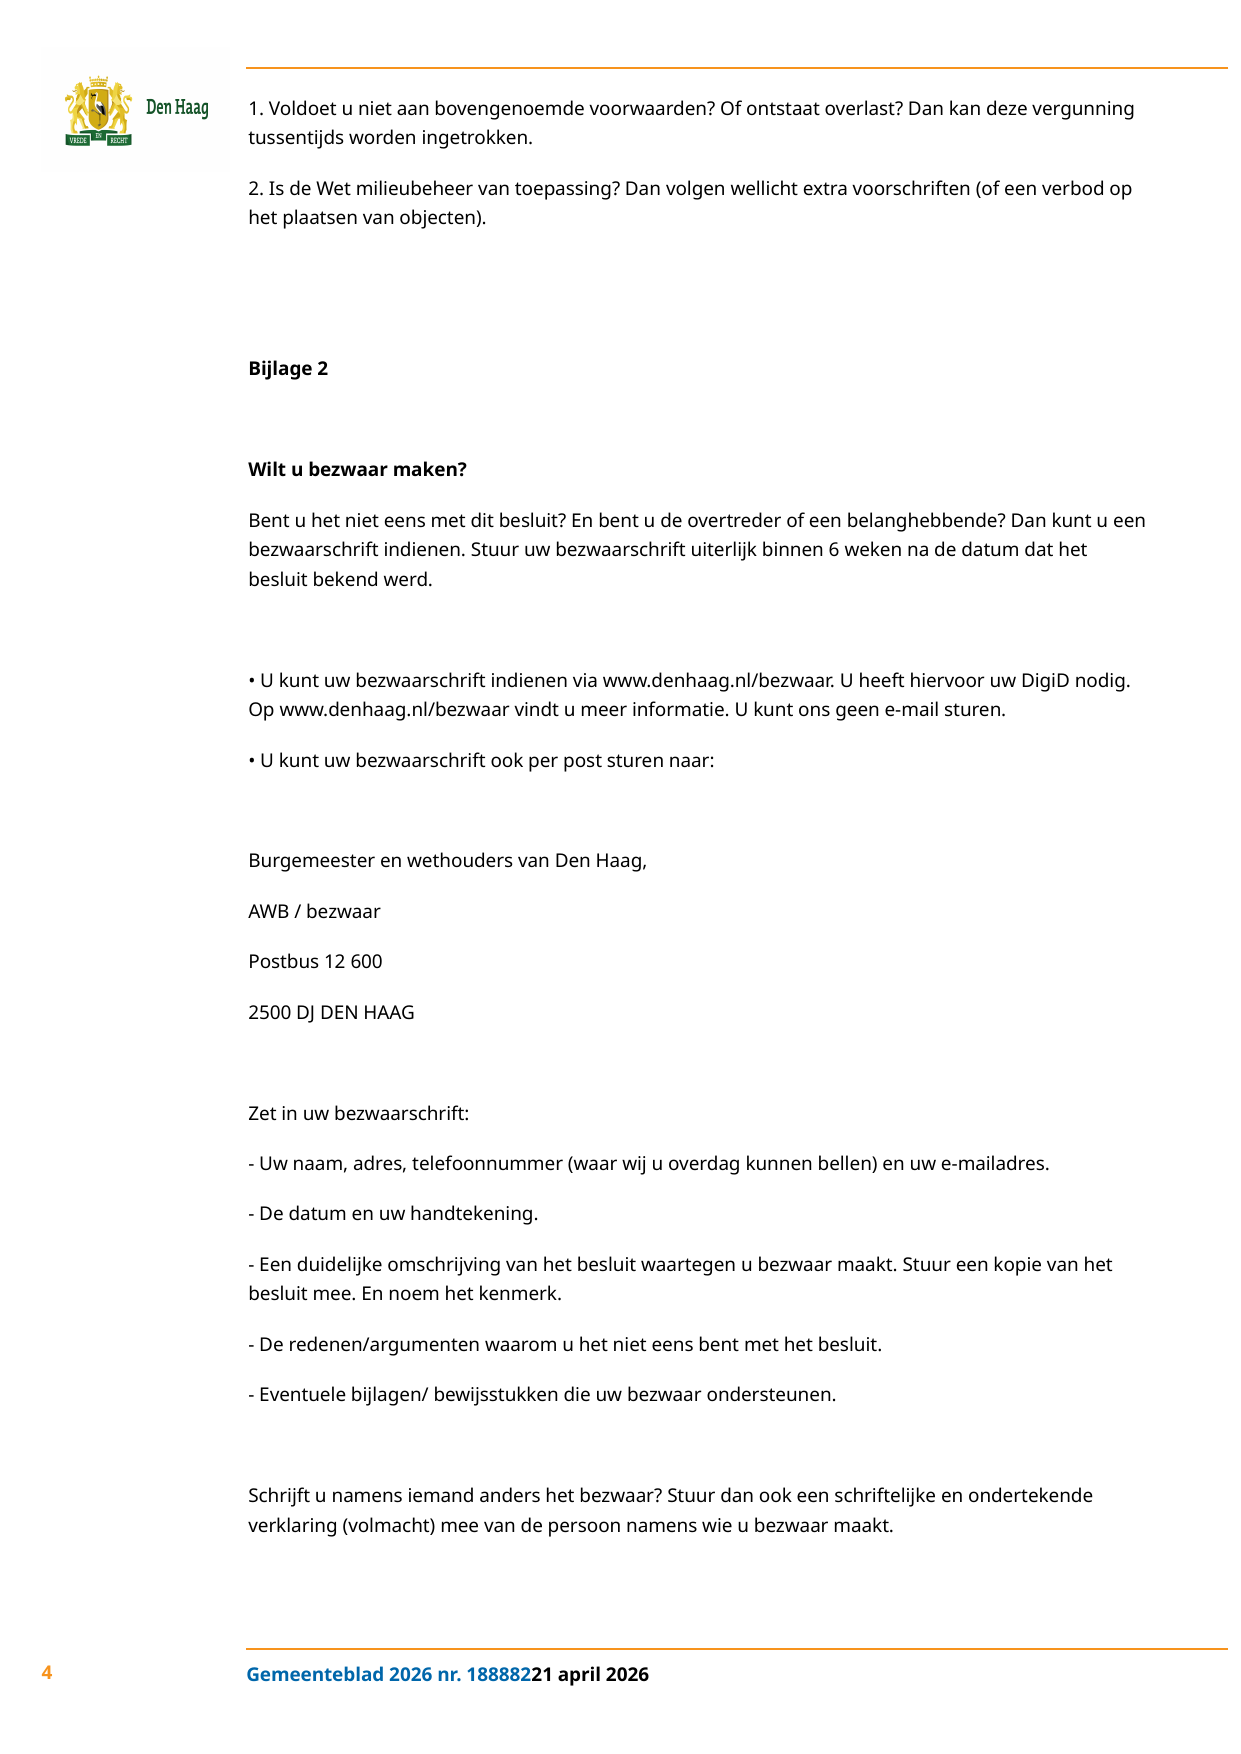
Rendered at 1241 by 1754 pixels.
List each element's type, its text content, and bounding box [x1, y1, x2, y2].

text 2. Is de Wet milieubeheer van toepassing? Dan volgen wellicht extra voorschriften (of een verbod op het plaatsen van objecten). [248, 175, 1152, 230]
text - Eventuele bijlagen/ bewijsstukken die uw bezwaar ondersteunen. [248, 1381, 1152, 1407]
picture [41, 47, 231, 172]
text 2500 DJ DEN HAAG [248, 999, 1152, 1025]
text Bijlage 2 [248, 356, 1152, 381]
text Postbus 12 600 [248, 948, 1152, 974]
text - Uw naam, adres, telefoonnummer (waar wij u overdag kunnen bellen) en uw e-mailadres. [248, 1150, 1152, 1176]
text Schrijft u namens iemand anders het bezwaar? Stuur dan ook een schriftelijke en ondertekende verklaring (volmacht) mee van de persoon namens wie u bezwaar maakt. [248, 1482, 1152, 1538]
text 1. Voldoet u niet aan bovengenoemde voorwaarden? Of ontstaat overlast? Dan kan deze vergunning tussentijds worden ingetrokken. [248, 95, 1152, 150]
text - De redenen/argumenten waarom u het niet eens bent met het besluit. [248, 1331, 1152, 1357]
text Burgemeester en wethouders van Den Haag, [248, 848, 1152, 873]
text - De datum en uw handtekening. [248, 1201, 1152, 1226]
text Zet in uw bezwaarschrift: [248, 1100, 1152, 1126]
text AWB / bezwaar [248, 898, 1152, 924]
text Bent u het niet eens met dit besluit? En bent u de overtreder of een belanghebbende? Dan kunt u een bezwaarschrift indienen. Stuur uw bezwaarschrift uiterlijk binnen 6 weken na de datum dat het besluit bekend werd. [248, 507, 1152, 592]
text - Een duidelijke omschrijving van het besluit waartegen u bezwaar maakt. Stuur een kopie van het besluit mee. En noem het kenmerk. [248, 1251, 1152, 1306]
text • U kunt uw bezwaarschrift ook per post sturen naar: [248, 747, 1152, 773]
text • U kunt uw bezwaarschrift indienen via www.denhaag.nl/bezwaar. U heeft hiervoor uw DigiD nodig. Op www.denhaag.nl/bezwaar vindt u meer informatie. U kunt ons geen e-mail sturen. [248, 667, 1152, 722]
text Wilt u bezwaar maken? [248, 456, 1152, 482]
